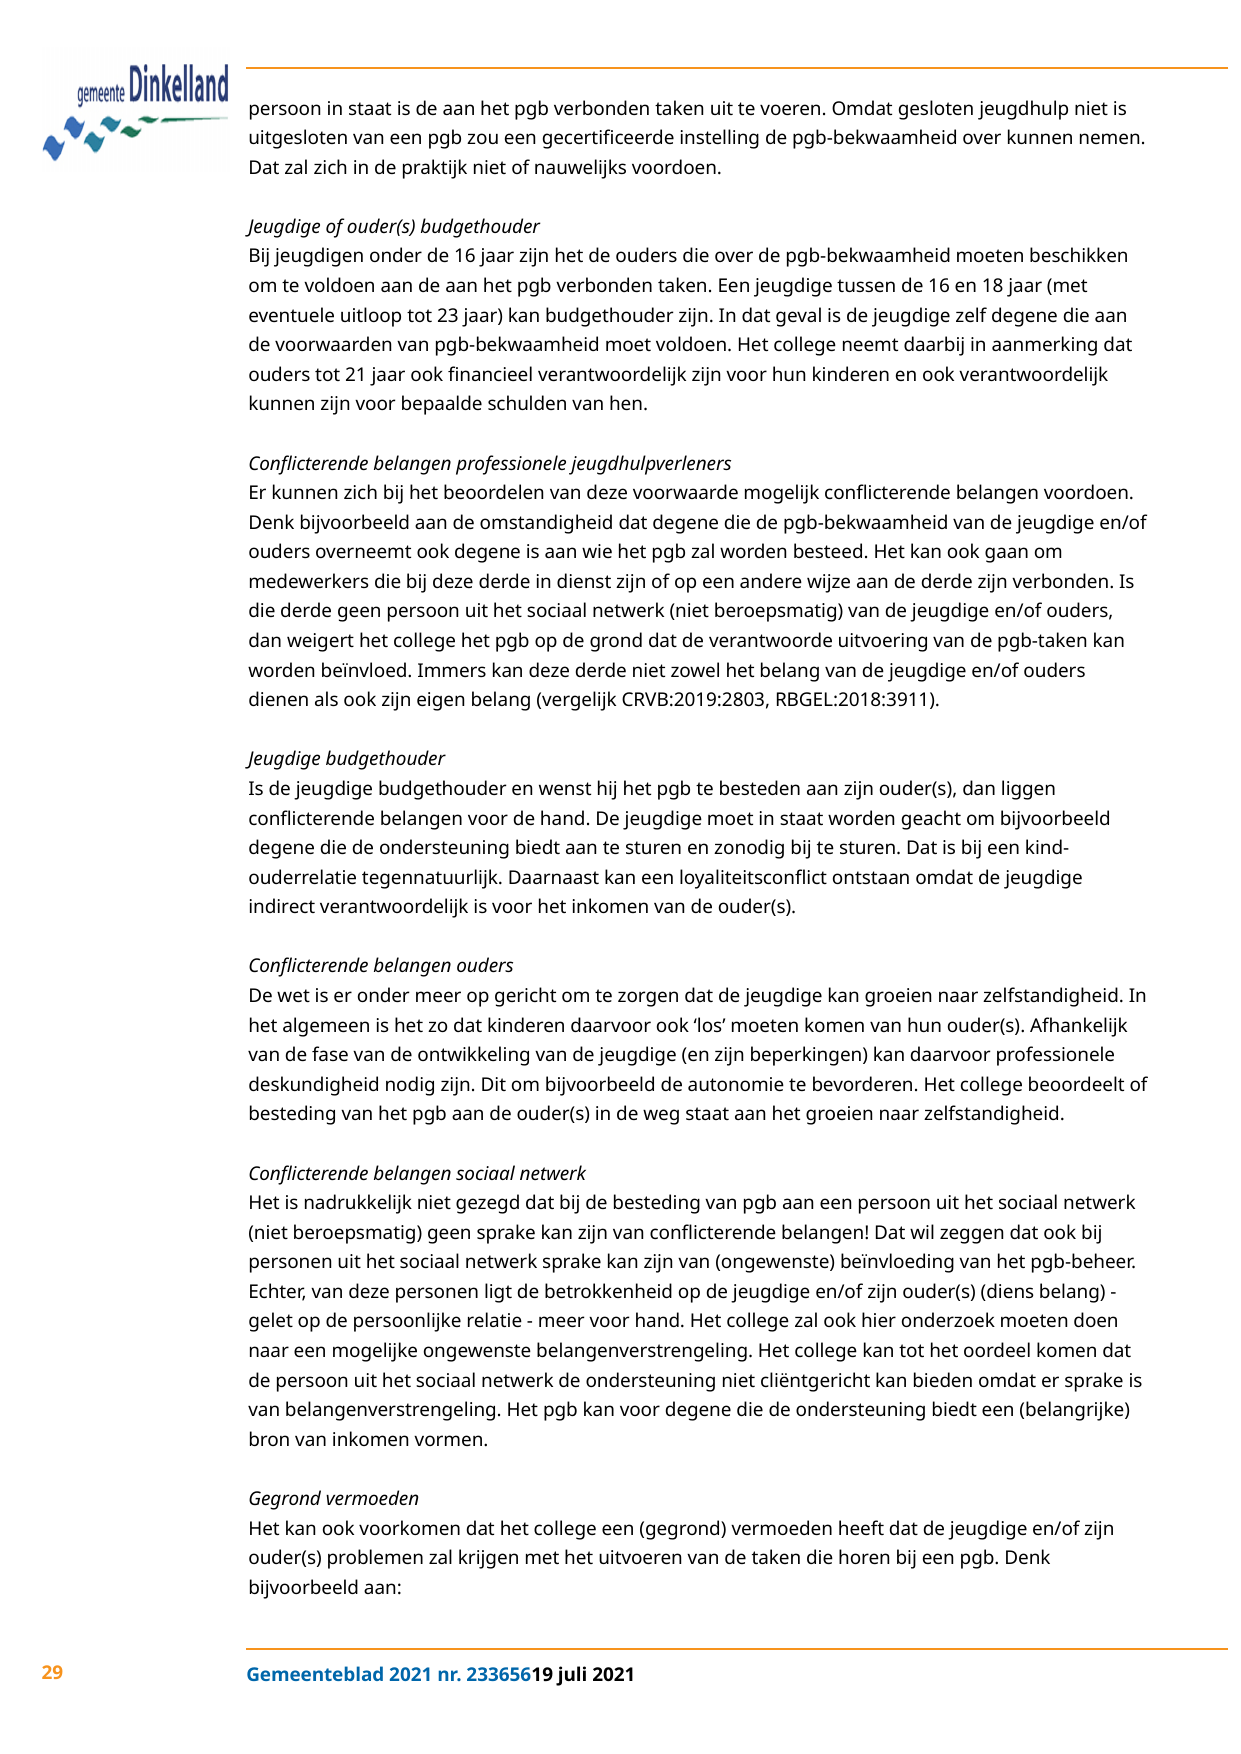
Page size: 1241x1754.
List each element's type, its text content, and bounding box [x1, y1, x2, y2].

text Bij jeugdigen onder de 16 jaar zijn het de ouders die over de pgb-bekwaamheid moeten beschikken om te voldoen aan de aan het pgb verbonden taken. Een jeugdige tussen de 16 en 18 jaar (met eventuele uitloop tot 23 jaar) kan budgethouder zijn. In dat geval is de jeugdige zelf degene die aan de voorwaarden van pgb-bekwaamheid moet voldoen. Het college neemt daarbij in aanmerking dat ouders tot 21 jaar ook financieel verantwoordelijk zijn voor hun kinderen en ook verantwoordelijk kunnen zijn voor bepaalde schulden van hen. [248, 243, 1152, 416]
text persoon in staat is de aan het pgb verbonden taken uit te voeren. Omdat gesloten jeugdhulp niet is uitgesloten van een pgb zou een gecertificeerde instelling de pgb-bekwaamheid over kunnen nemen. Dat zal zich in de praktijk niet of nauwelijks voordoen. [248, 95, 1152, 180]
text Het is nadrukkelijk niet gezegd dat bij de besteding van pgb aan een persoon uit het sociaal netwerk (niet beroepsmatig) geen sprake kan zijn van conflicterende belangen! Dat wil zeggen dat ook bij personen uit het sociaal netwerk sprake kan zijn van (ongewenste) beïnvloeding van het pgb-beheer. Echter, van deze personen ligt de betrokkenheid op de jeugdige en/of zijn ouder(s) (diens belang) - gelet op de persoonlijke relatie - meer voor hand. Het college zal ook hier onderzoek moeten doen naar een mogelijke ongewenste belangenverstrengeling. Het college kan tot het oordeel komen dat de persoon uit het sociaal netwerk de ondersteuning niet cliëntgericht kan bieden omdat er sprake is van belangenverstrengeling. Het pgb kan voor degene die de ondersteuning biedt een (belangrijke) bron van inkomen vormen. [248, 1189, 1152, 1452]
text Het kan ook voorkomen dat het college een (gegrond) vermoeden heeft dat de jeugdige en/of zijn ouder(s) problemen zal krijgen met het uitvoeren van de taken die horen bij een pgb. Denk bijvoorbeeld aan: [248, 1515, 1152, 1600]
picture [41, 47, 231, 172]
text De wet is er onder meer op gericht om te zorgen dat de jeugdige kan groeien naar zelfstandigheid. In het algemeen is het zo dat kinderen daarvoor ook ‘los’ moeten komen van hun ouder(s). Afhankelijk van de fase van de ontwikkeling van de jeugdige (en zijn beperkingen) kan daarvoor professionele deskundigheid nodig zijn. Dit om bijvoorbeeld de autonomie te bevorderen. Het college beoordeelt of besteding van het pgb aan de ouder(s) in de weg staat aan het groeien naar zelfstandigheid. [248, 982, 1152, 1126]
text Conflicterende belangen professionele jeugdhulpverleners [248, 450, 1152, 476]
text Conflicterende belangen sociaal netwerk [248, 1160, 1152, 1186]
text Jeugdige of ouder(s) budgethouder [248, 213, 1152, 239]
text Conflicterende belangen ouders [248, 953, 1152, 978]
text Jeugdige budgethouder [248, 746, 1152, 771]
text Gegrond vermoeden [248, 1485, 1152, 1511]
text Er kunnen zich bij het beoordelen van deze voorwaarde mogelijk conflicterende belangen voordoen. Denk bijvoorbeeld aan de omstandigheid dat degene die de pgb-bekwaamheid van de jeugdige en/of ouders overneemt ook degene is aan wie het pgb zal worden besteed. Het kan ook gaan om medewerkers die bij deze derde in dienst zijn of op een andere wijze aan de derde zijn verbonden. Is die derde geen persoon uit het sociaal netwerk (niet beroepsmatig) van de jeugdige en/of ouders, dan weigert het college het pgb op de grond dat de verantwoorde uitvoering van de pgb-taken kan worden beïnvloed. Immers kan deze derde niet zowel het belang van de jeugdige en/of ouders dienen als ook zijn eigen belang (vergelijk CRVB:2019:2803, RBGEL:2018:3911). [248, 479, 1152, 712]
text Is de jeugdige budgethouder en wenst hij het pgb te besteden aan zijn ouder(s), dan liggen conflicterende belangen voor de hand. De jeugdige moet in staat worden geacht om bijvoorbeeld degene die de ondersteuning biedt aan te sturen en zonodig bij te sturen. Dat is bij een kind-ouderrelatie tegennatuurlijk. Daarnaast kan een loyaliteitsconflict ontstaan omdat de jeugdige indirect verantwoordelijk is voor het inkomen van de ouder(s). [248, 775, 1152, 919]
